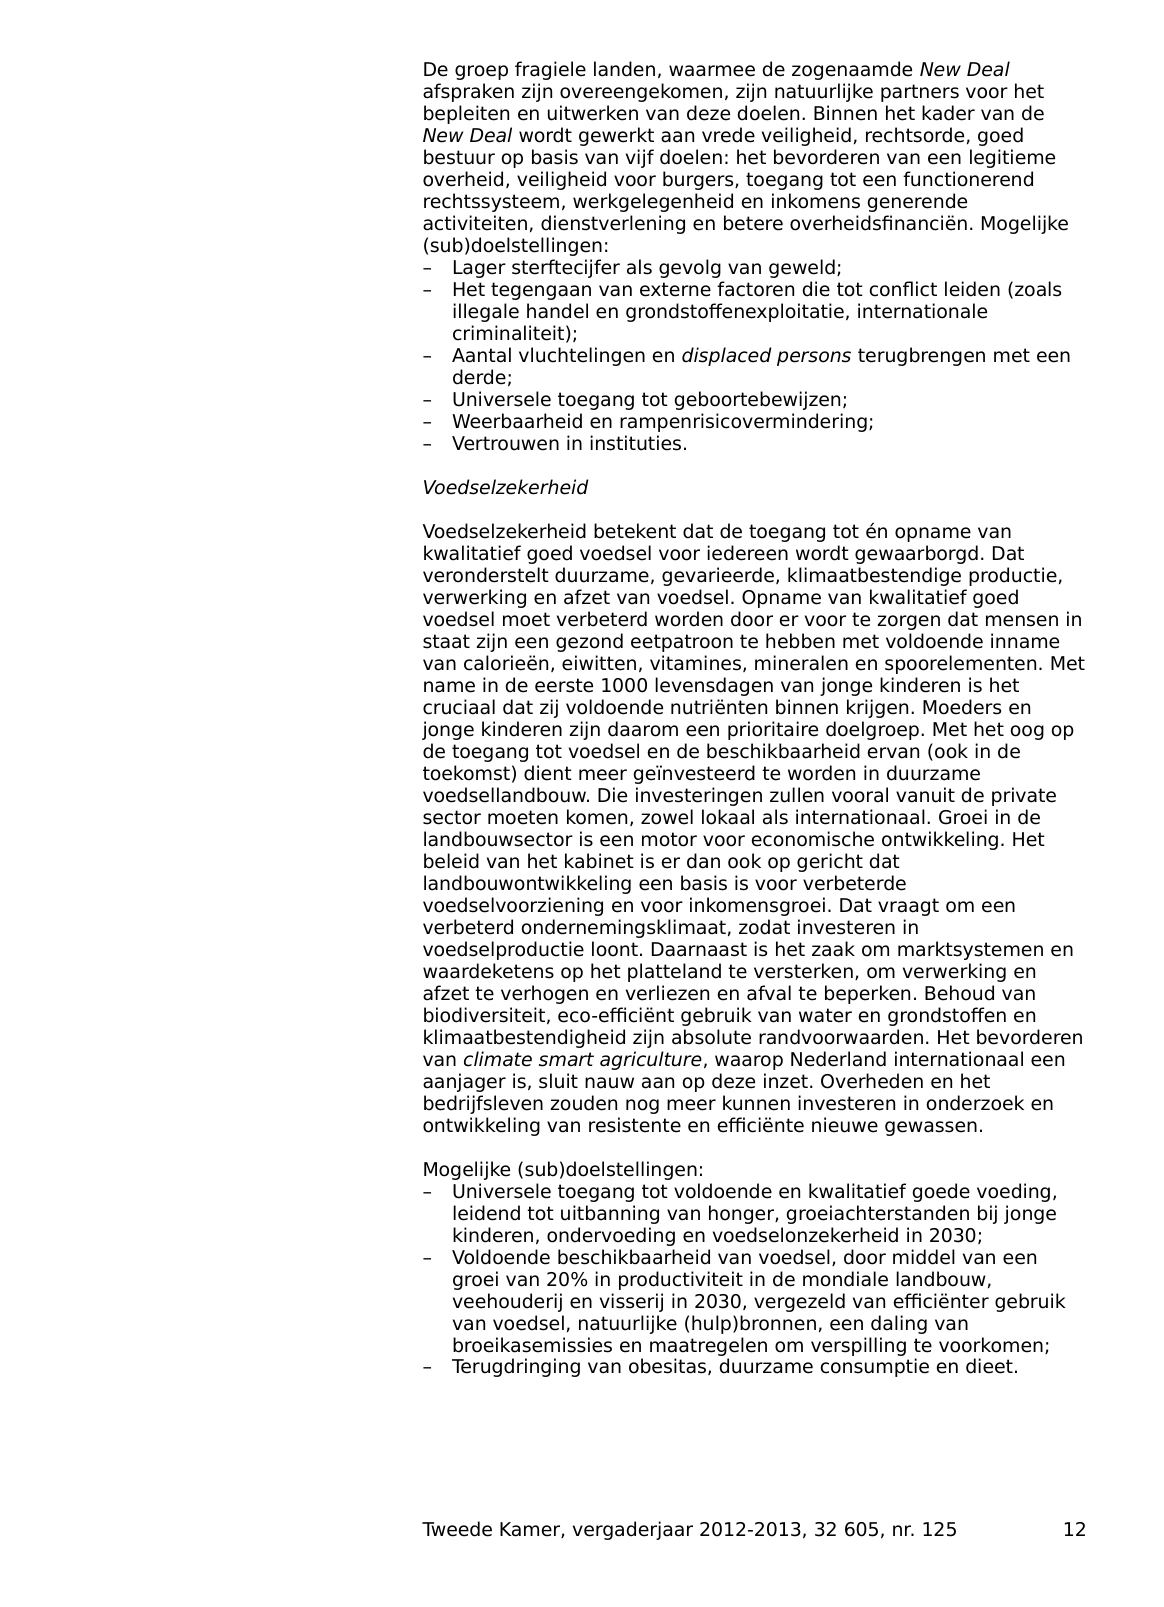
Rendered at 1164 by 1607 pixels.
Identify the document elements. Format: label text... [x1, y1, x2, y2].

text – Terugdringing van obesitas, duurzame consumptie en dieet. [422, 1356, 1087, 1378]
text – Vertrouwen in instituties. [422, 433, 1087, 455]
text – Het tegengaan van externe factoren die tot conflict leiden (zoals illegale handel en grondstoffenexploitatie, internationale criminaliteit); [422, 279, 1087, 345]
text – Weerbaarheid en rampenrisicovermindering; [422, 411, 1087, 433]
text – Universele toegang tot geboortebewijzen; [422, 389, 1087, 411]
text – Aantal vluchtelingen en displaced persons terugbrengen met een derde; [422, 345, 1087, 389]
text Mogelijke (sub)doelstellingen: [422, 1159, 1087, 1181]
text – Lager sterftecijfer als gevolg van geweld; [422, 257, 1087, 279]
subtitle Voedselzekerheid [422, 477, 1087, 499]
text – Voldoende beschikbaarheid van voedsel, door middel van een groei van 20% in productiviteit in de mondiale landbouw, veehouderij en visserij in 2030, vergezeld van efficiënter gebruik van voedsel, natuurlijke (hulp)bronnen, een daling van broeikasemissies en maatregelen om verspilling te voorkomen; [422, 1247, 1087, 1356]
text De groep fragiele landen, waarmee de zogenaamde New Deal afspraken zijn overeengekomen, zijn natuurlijke partners voor het bepleiten en uitwerken van deze doelen. Binnen het kader van de New Deal wordt gewerkt aan vrede veiligheid, rechtsorde, goed bestuur op basis van vijf doelen: het bevorderen van een legitieme overheid, veiligheid voor burgers, toegang tot een functionerend rechtssysteem, werkgelegenheid en inkomens generende activiteiten, dienstverlening en betere overheidsfinanciën. Mogelijke (sub)doelstellingen: [422, 59, 1087, 257]
text Voedselzekerheid betekent dat de toegang tot én opname van kwalitatief goed voedsel voor iedereen wordt gewaarborgd. Dat veronderstelt duurzame, gevarieerde, klimaatbestendige productie, verwerking en afzet van voedsel. Opname van kwalitatief goed voedsel moet verbeterd worden door er voor te zorgen dat mensen in staat zijn een gezond eetpatroon te hebben met voldoende inname van calorieën, eiwitten, vitamines, mineralen en spoorelementen. Met name in de eerste 1000 levensdagen van jonge kinderen is het cruciaal dat zij voldoende nutriënten binnen krijgen. Moeders en jonge kinderen zijn daarom een prioritaire doelgroep. Met het oog op de toegang tot voedsel en de beschikbaarheid ervan (ook in de toekomst) dient meer geïnvesteerd te worden in duurzame voedsellandbouw. Die investeringen zullen vooral vanuit de private sector moeten komen, zowel lokaal als internationaal. Groei in de landbouwsector is een motor voor economische ontwikkeling. Het beleid van het kabinet is er dan ook op gericht dat landbouwontwikkeling een basis is voor verbeterde voedselvoorziening en voor inkomensgroei. Dat vraagt om een verbeterd ondernemingsklimaat, zodat investeren in voedselproductie loont. Daarnaast is het zaak om marktsystemen en waardeketens op het platteland te versterken, om verwerking en afzet te verhogen en verliezen en afval te beperken. Behoud van biodiversiteit, eco-efficiënt gebruik van water en grondstoffen en klimaatbestendigheid zijn absolute randvoorwaarden. Het bevorderen van climate smart agriculture, waarop Nederland internationaal een aanjager is, sluit nauw aan op deze inzet. Overheden en het bedrijfsleven zouden nog meer kunnen investeren in onderzoek en ontwikkeling van resistente en efficiënte nieuwe gewassen. [422, 521, 1087, 1136]
text – Universele toegang tot voldoende en kwalitatief goede voeding, leidend tot uitbanning van honger, groeiachterstanden bij jonge kinderen, ondervoeding en voedselonzekerheid in 2030; [422, 1181, 1087, 1247]
